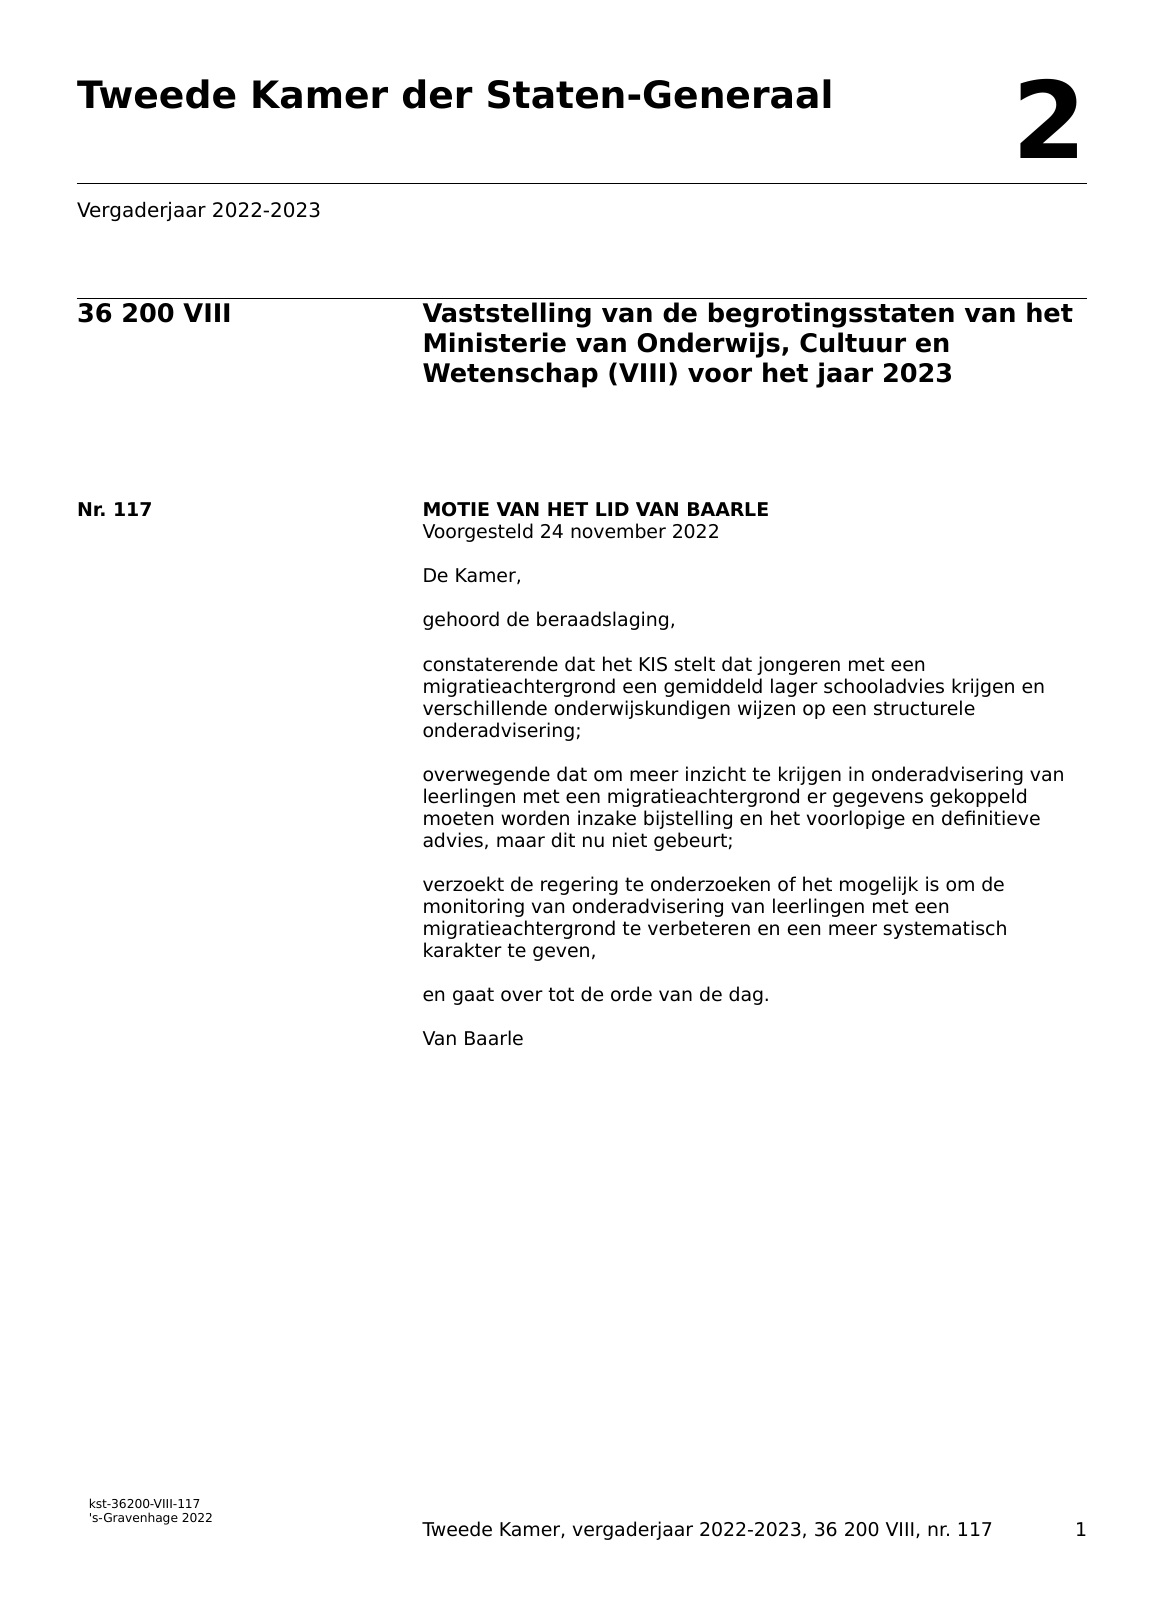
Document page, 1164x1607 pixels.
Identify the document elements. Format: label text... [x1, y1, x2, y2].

text overwegende dat om meer inzicht te krijgen in onderadvisering van leerlingen met een migratieachtergrond er gegevens gekoppeld moeten worden inzake bijstelling en het voorlopige en definitieve advies, maar dit nu niet gebeurt; [422, 764, 1087, 852]
text constaterende dat het KIS stelt dat jongeren met een migratieachtergrond een gemiddeld lager schooladvies krijgen en verschillende onderwijskundigen wijzen op een structurele onderadvisering; [422, 653, 1087, 741]
text kst-36200-VIII-117 [88, 1497, 323, 1511]
text verzoekt de regering te onderzoeken of het mogelijk is om de monitoring van onderadvisering van leerlingen met een migratieachtergrond te verbeteren en een meer systematisch karakter te geven, [422, 874, 1087, 962]
table_header Tweede Kamer der Staten-Generaal [77, 59, 886, 183]
table_cell Vergaderjaar 2022-2023 [77, 184, 1087, 298]
text Voorgesteld 24 november 2022 [422, 521, 1087, 543]
table_header 2 [886, 59, 1087, 183]
text 's-Gravenhage 2022 [88, 1511, 323, 1525]
text en gaat over tot de orde van de dag. [422, 984, 1087, 1006]
text De Kamer, [422, 565, 1087, 587]
text gehoord de beraadslaging, [422, 609, 1087, 631]
text Van Baarle [422, 1028, 1087, 1050]
subtitle 36 200 VIII Vaststelling van de begrotingsstaten van het Ministerie van Onderwijs, Cultuur en Wetenschap (VIII) voor het jaar 2023 [77, 299, 1087, 388]
subtitle Nr. 117 MOTIE VAN HET LID VAN BAARLE [77, 499, 1087, 521]
